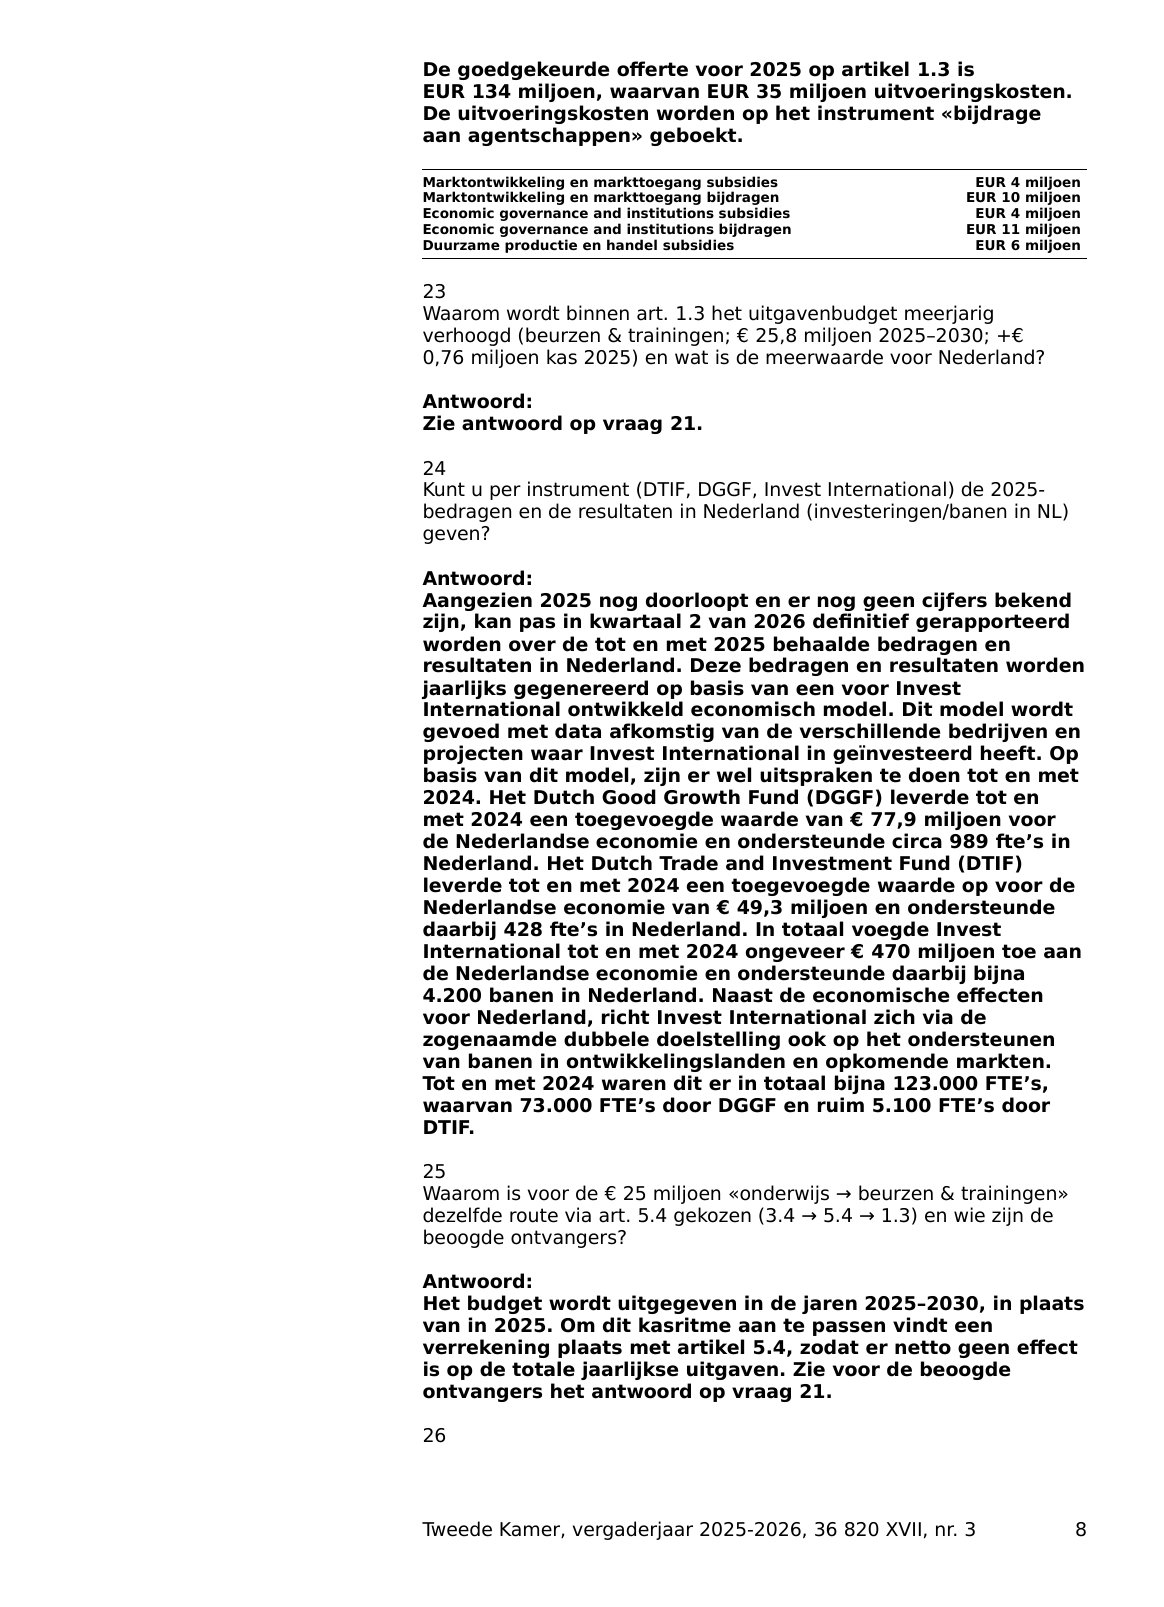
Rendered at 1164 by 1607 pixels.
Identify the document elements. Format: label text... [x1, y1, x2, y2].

table_cell EUR 11 miljoen [939, 222, 1087, 237]
text 24 [422, 457, 1087, 479]
text De goedgekeurde offerte voor 2025 op artikel 1.3 is EUR 134 miljoen, waarvan EUR 35 miljoen uitvoeringskosten. De uitvoeringskosten worden op het instrument «bijdrage aan agentschappen» geboekt. [422, 59, 1087, 147]
text 26 [422, 1425, 1087, 1447]
table_cell Marktontwikkeling en markttoegang bijdragen [422, 190, 939, 206]
text Waarom wordt binnen art. 1.3 het uitgavenbudget meerjarig verhoogd (beurzen & trainingen; € 25,8 miljoen 2025–2030; +€ 0,76 miljoen kas 2025) en wat is de meerwaarde voor Nederland? [422, 303, 1087, 369]
table_cell Economic governance and institutions subsidies [422, 206, 939, 222]
text 23 [422, 281, 1087, 303]
text Antwoord: [422, 391, 1087, 413]
table_cell Duurzame productie en handel subsidies [422, 238, 939, 258]
table_header Marktontwikkeling en markttoegang subsidies [422, 170, 939, 190]
text Waarom is voor de € 25 miljoen «onderwijs → beurzen & trainingen» dezelfde route via art. 5.4 gekozen (3.4 → 5.4 → 1.3) en wie zijn de beoogde ontvangers? [422, 1183, 1087, 1249]
table_cell EUR 4 miljoen [939, 206, 1087, 222]
text Antwoord: [422, 1271, 1087, 1293]
text Het budget wordt uitgegeven in de jaren 2025–2030, in plaats van in 2025. Om dit kasritme aan te passen vindt een verrekening plaats met artikel 5.4, zodat er netto geen effect is op de totale jaarlijkse uitgaven. Zie voor de beoogde ontvangers het antwoord op vraag 21. [422, 1293, 1087, 1403]
table_cell Economic governance and institutions bijdragen [422, 222, 939, 237]
text Aangezien 2025 nog doorloopt en er nog geen cijfers bekend zijn, kan pas in kwartaal 2 van 2026 definitief gerapporteerd worden over de tot en met 2025 behaalde bedragen en resultaten in Nederland. Deze bedragen en resultaten worden jaarlijks gegenereerd op basis van een voor Invest International ontwikkeld economisch model. Dit model wordt gevoed met data afkomstig van de verschillende bedrijven en projecten waar Invest International in geïnvesteerd heeft. Op basis van dit model, zijn er wel uitspraken te doen tot en met 2024. Het Dutch Good Growth Fund (DGGF) leverde tot en met 2024 een toegevoegde waarde van € 77,9 miljoen voor de Nederlandse economie en ondersteunde circa 989 fte’s in Nederland. Het Dutch Trade and Investment Fund (DTIF) leverde tot en met 2024 een toegevoegde waarde op voor de Nederlandse economie van € 49,3 miljoen en ondersteunde daarbij 428 fte’s in Nederland. In totaal voegde Invest International tot en met 2024 ongeveer € 470 miljoen toe aan de Nederlandse economie en ondersteunde daarbij bijna 4.200 banen in Nederland. Naast de economische effecten voor Nederland, richt Invest International zich via de zogenaamde dubbele doelstelling ook op het ondersteunen van banen in ontwikkelingslanden en opkomende markten. Tot en met 2024 waren dit er in totaal bijna 123.000 FTE’s, waarvan 73.000 FTE’s door DGGF en ruim 5.100 FTE’s door DTIF. [422, 589, 1087, 1139]
table_header EUR 4 miljoen [939, 170, 1087, 190]
text Antwoord: [422, 567, 1087, 589]
text 25 [422, 1161, 1087, 1183]
text Kunt u per instrument (DTIF, DGGF, Invest International) de 2025-bedragen en de resultaten in Nederland (investeringen/banen in NL) geven? [422, 479, 1087, 545]
table_cell EUR 10 miljoen [939, 190, 1087, 206]
table_cell EUR 6 miljoen [939, 238, 1087, 258]
text Zie antwoord op vraag 21. [422, 413, 1087, 435]
